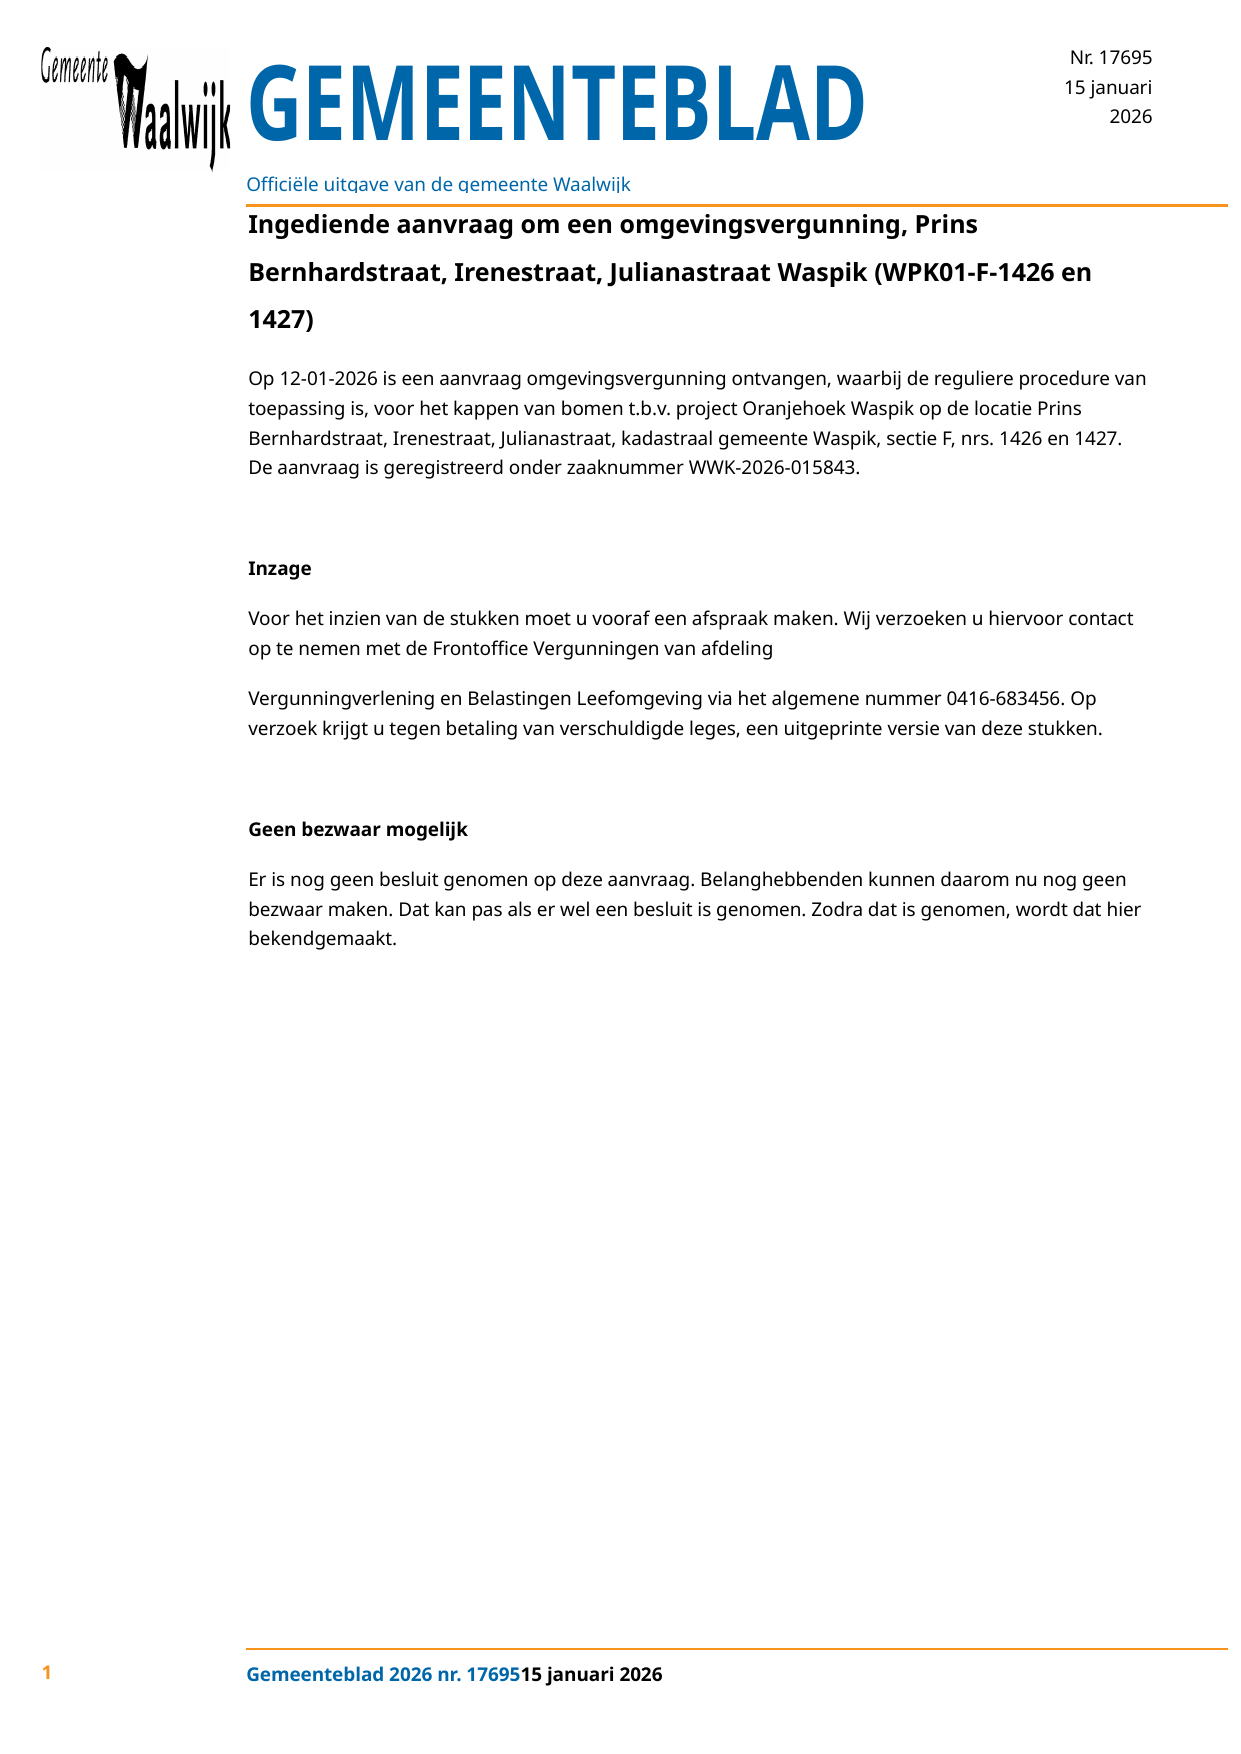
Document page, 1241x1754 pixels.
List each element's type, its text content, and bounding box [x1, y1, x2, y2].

text Op 12-01-2026 is een aanvraag omgevingsvergunning ontvangen, waarbij de reguliere procedure van toepassing is, voor het kappen van bomen t.b.v. project Oranjehoek Waspik op de locatie Prins Bernhardstraat, Irenestraat, Julianastraat, kadastraal gemeente Waspik, sectie F, nrs. 1426 en 1427. De aanvraag is geregistreerd onder zaaknummer WWK-2026-015843. [248, 366, 1152, 480]
text Geen bezwaar mogelijk [248, 816, 1152, 842]
text Er is nog geen besluit genomen op deze aanvraag. Belanghebbenden kunnen daarom nu nog geen bezwaar maken. Dat kan pas als er wel een besluit is genomen. Zodra dat is genomen, wordt dat hier bekendgemaakt. [248, 866, 1152, 951]
text Inzage [248, 555, 1152, 581]
text Vergunningverlening en Belastingen Leefomgeving via het algemene nummer 0416-683456. Op verzoek krijgt u tegen betaling van verschuldigde leges, een uitgeprinte versie van deze stukken. [248, 686, 1152, 741]
text Voor het inzien van de stukken moet u vooraf een afspraak maken. Wij verzoeken u hiervoor contact op te nemen met de Frontoffice Vergunningen van afdeling [248, 606, 1152, 661]
text Ingediende aanvraag om een omgevingsvergunning, Prins Bernhardstraat, Irenestraat, Julianastraat Waspik (WPK01-F-1426 en 1427) [248, 207, 1152, 336]
picture [41, 47, 231, 172]
